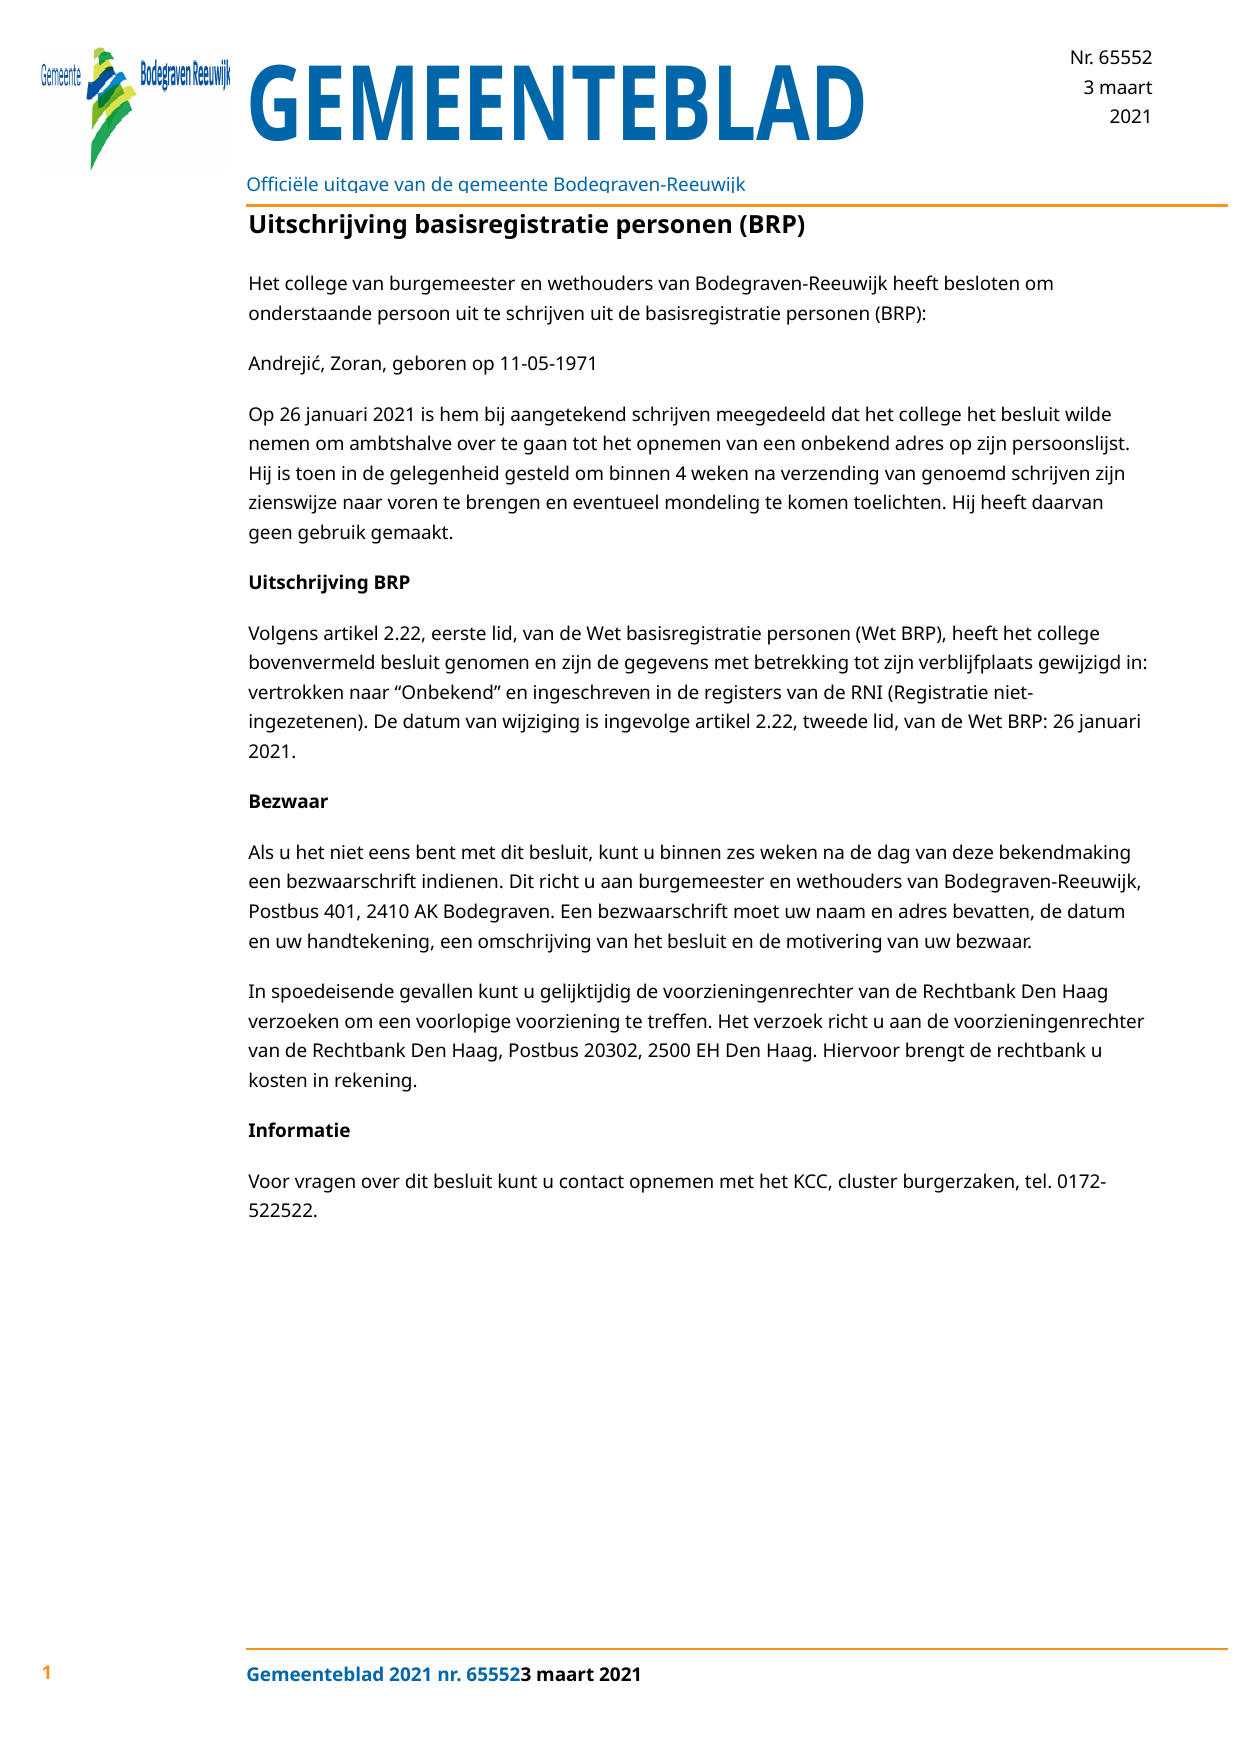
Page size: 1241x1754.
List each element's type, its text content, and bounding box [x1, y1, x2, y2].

text Voor vragen over dit besluit kunt u contact opnemen met het KCC, cluster burgerzaken, tel. 0172-522522. [248, 1168, 1152, 1223]
text In spoedeisende gevallen kunt u gelijktijdig de voorzieningenrechter van de Rechtbank Den Haag verzoeken om een voorlopige voorziening te treffen. Het verzoek richt u aan de voorzieningenrechter van de Rechtbank Den Haag, Postbus 20302, 2500 EH Den Haag. Hiervoor brengt de rechtbank u kosten in rekening. [248, 978, 1152, 1093]
text Als u het niet eens bent met dit besluit, kunt u binnen zes weken na de dag van deze bekendmaking een bezwaarschrift indienen. Dit richt u aan burgemeester en wethouders van Bodegraven-Reeuwijk, Postbus 401, 2410 AK Bodegraven. Een bezwaarschrift moet uw naam en adres bevatten, de datum en uw handtekening, een omschrijving van het besluit en de motivering van uw bezwaar. [248, 839, 1152, 953]
text Op 26 januari 2021 is hem bij aangetekend schrijven meegedeeld dat het college het besluit wilde nemen om ambtshalve over te gaan tot het opnemen van een onbekend adres op zijn persoonslijst. Hij is toen in de gelegenheid gesteld om binnen 4 weken na verzending van genoemd schrijven zijn zienswijze naar voren te brengen en eventueel mondeling te komen toelichten. Hij heeft daarvan geen gebruik gemaakt. [248, 401, 1152, 545]
text Andrejić, Zoran, geboren op 11-05-1971 [248, 350, 1152, 376]
text Uitschrijving basisregistratie personen (BRP) [248, 207, 1152, 241]
text Informatie [248, 1117, 1152, 1143]
text Het college van burgemeester en wethouders van Bodegraven-Reeuwijk heeft besloten om onderstaande persoon uit te schrijven uit de basisregistratie personen (BRP): [248, 270, 1152, 326]
picture [41, 47, 231, 172]
text Bezwaar [248, 789, 1152, 814]
text Uitschrijving BRP [248, 569, 1152, 595]
text Volgens artikel 2.22, eerste lid, van de Wet basisregistratie personen (Wet BRP), heeft het college bovenvermeld besluit genomen en zijn de gegevens met betrekking tot zijn verblijfplaats gewijzigd in: vertrokken naar “Onbekend” en ingeschreven in de registers van de RNI (Registratie niet-ingezetenen). De datum van wijziging is ingevolge artikel 2.22, tweede lid, van de Wet BRP: 26 januari 2021. [248, 620, 1152, 764]
